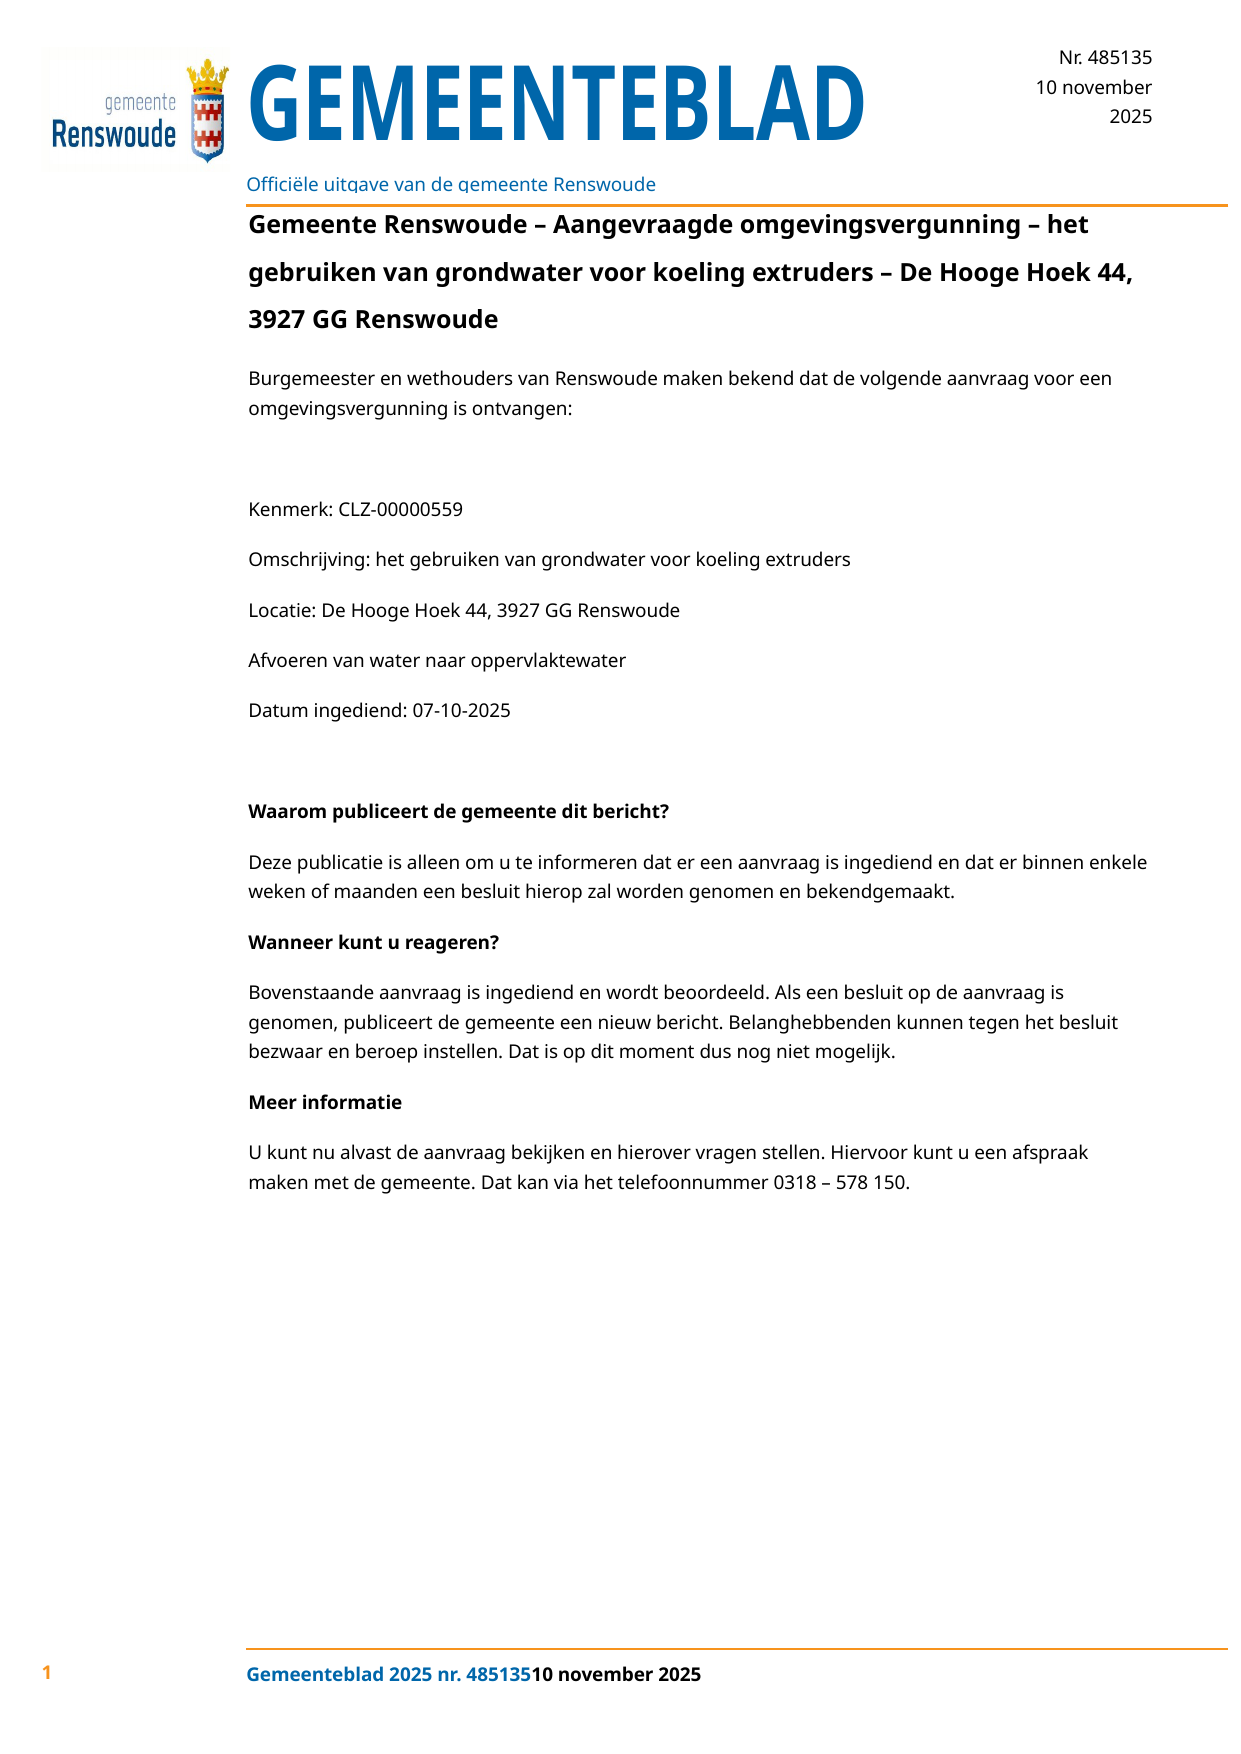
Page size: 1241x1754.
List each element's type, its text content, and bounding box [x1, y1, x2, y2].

text Meer informatie [248, 1089, 1152, 1114]
text Burgemeester en wethouders van Renswoude maken bekend dat de volgende aanvraag voor een omgevingsvergunning is ontvangen: [248, 366, 1152, 421]
text Bovenstaande aanvraag is ingediend en wordt beoordeeld. Als een besluit op de aanvraag is genomen, publiceert de gemeente een nieuw bericht. Belanghebbenden kunnen tegen het besluit bezwaar en beroep instellen. Dat is op dit moment dus nog niet mogelijk. [248, 979, 1152, 1064]
text Datum ingediend: 07-10-2025 [248, 698, 1152, 723]
text Gemeente Renswoude – Aangevraagde omgevingsvergunning – het gebruiken van grondwater voor koeling extruders – De Hooge Hoek 44, 3927 GG Renswoude [248, 207, 1152, 336]
text Wanneer kunt u reageren? [248, 929, 1152, 954]
text Locatie: De Hooge Hoek 44, 3927 GG Renswoude [248, 597, 1152, 622]
text U kunt nu alvast de aanvraag bekijken en hierover vragen stellen. Hiervoor kunt u een afspraak maken met de gemeente. Dat kan via het telefoonnummer 0318 – 578 150. [248, 1139, 1152, 1194]
text Waarom publiceert de gemeente dit bericht? [248, 798, 1152, 824]
picture [41, 47, 231, 172]
text Kenmerk: CLZ-00000559 [248, 496, 1152, 522]
text Afvoeren van water naar oppervlaktewater [248, 647, 1152, 673]
text Deze publicatie is alleen om u te informeren dat er een aanvraag is ingediend en dat er binnen enkele weken of maanden een besluit hierop zal worden genomen en bekendgemaakt. [248, 849, 1152, 904]
text Omschrijving: het gebruiken van grondwater voor koeling extruders [248, 546, 1152, 572]
